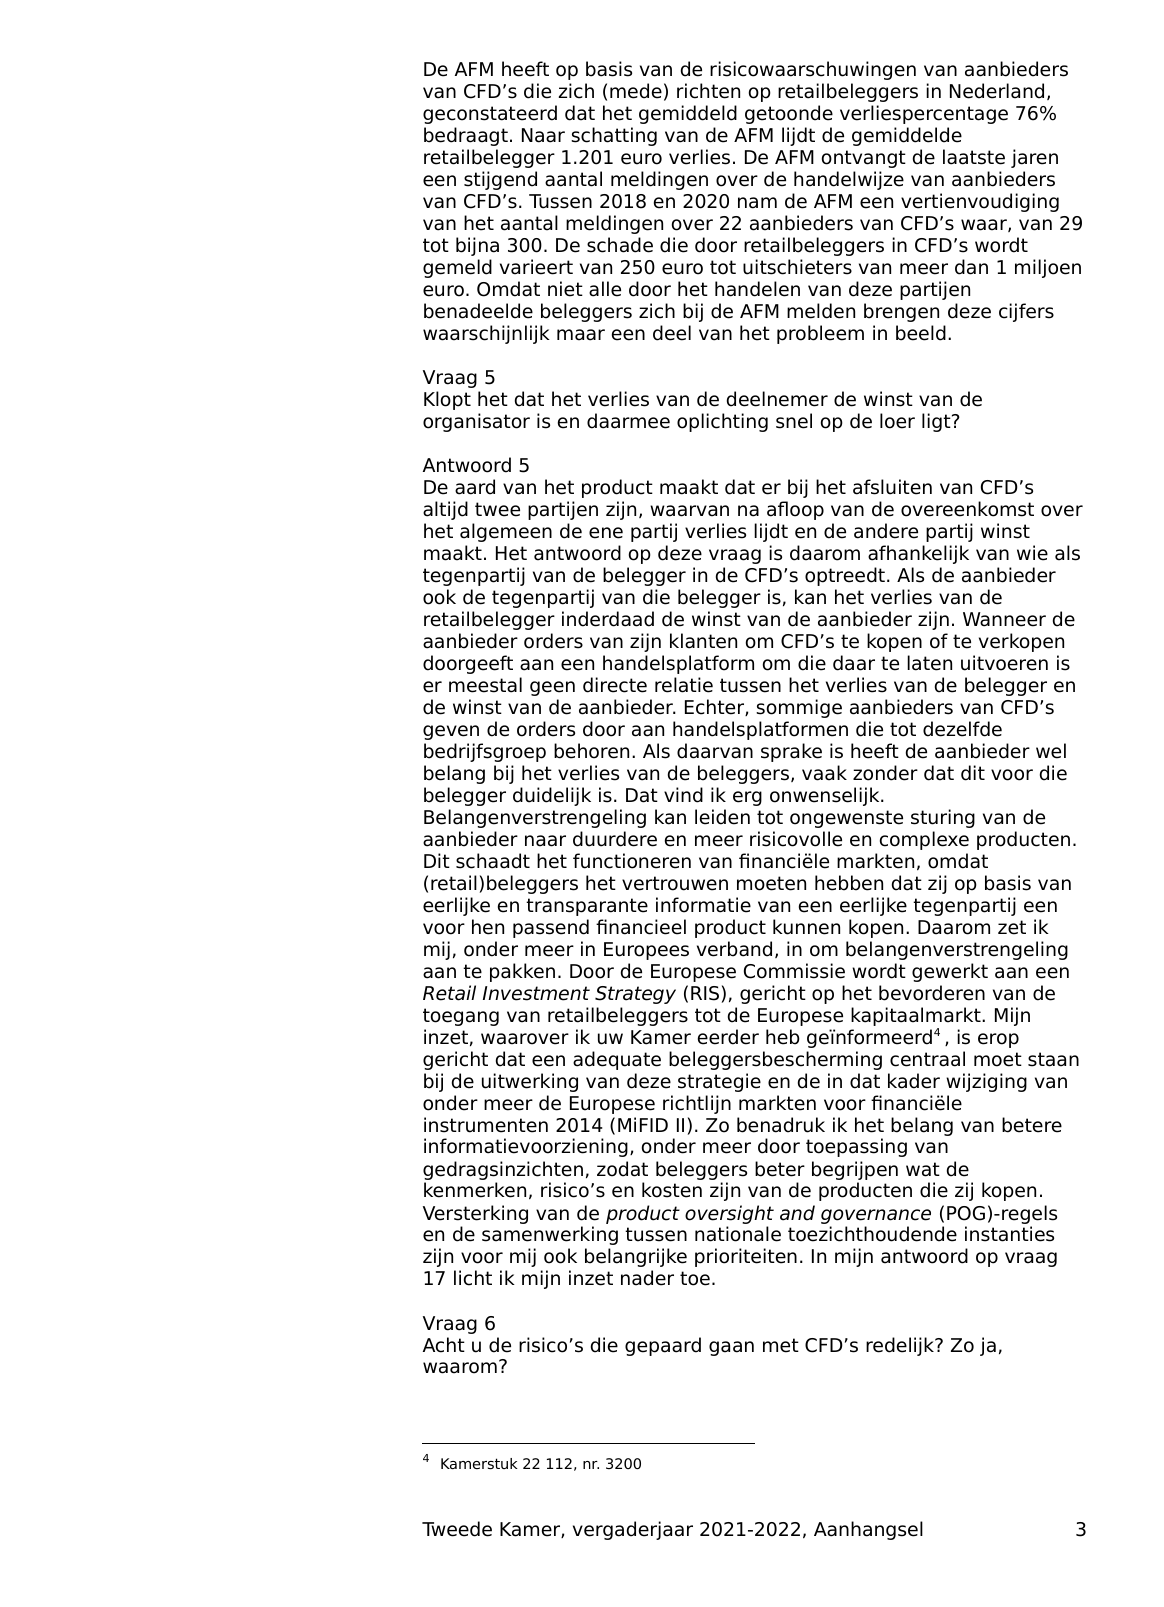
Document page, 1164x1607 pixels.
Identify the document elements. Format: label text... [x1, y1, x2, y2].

text Belangenverstrengeling kan leiden tot ongewenste sturing van de aanbieder naar duurdere en meer risicovolle en complexe producten. Dit schaadt het functioneren van financiële markten, omdat (retail)beleggers het vertrouwen moeten hebben dat zij op basis van eerlijke en transparante informatie van een eerlijke tegenpartij een voor hen passend financieel product kunnen kopen. Daarom zet ik mij, onder meer in Europees verband, in om belangenverstrengeling aan te pakken. Door de Europese Commissie wordt gewerkt aan een Retail Investment Strategy (RIS), gericht op het bevorderen van de toegang van retailbeleggers tot de Europese kapitaalmarkt. Mijn inzet, waarover ik uw Kamer eerder heb geïnformeerd, is erop gericht dat een adequate beleggersbescherming centraal moet staan bij de uitwerking van deze strategie en de in dat kader wijziging van onder meer de Europese richtlijn markten voor financiële instrumenten 2014 (MiFID II). Zo benadruk ik het belang van betere informatievoorziening, onder meer door toepassing van gedragsinzichten, zodat beleggers beter begrijpen wat de kenmerken, risico’s en kosten zijn van de producten die zij kopen. Versterking van de product oversight and governance (POG)-regels en de samenwerking tussen nationale toezichthoudende instanties zijn voor mij ook belangrijke prioriteiten. In mijn antwoord op vraag 17 licht ik mijn inzet nader toe. [422, 807, 1087, 1290]
text Kamerstuk 22 112, nr. 3200 [422, 1452, 1087, 1474]
text Vraag 6 [422, 1312, 1087, 1334]
text De AFM heeft op basis van de risicowaarschuwingen van aanbieders van CFD’s die zich (mede) richten op retailbeleggers in Nederland, geconstateerd dat het gemiddeld getoonde verliespercentage 76% bedraagt. Naar schatting van de AFM lijdt de gemiddelde retailbelegger 1.201 euro verlies. De AFM ontvangt de laatste jaren een stijgend aantal meldingen over de handelwijze van aanbieders van CFD’s. Tussen 2018 en 2020 nam de AFM een vertienvoudiging van het aantal meldingen over 22 aanbieders van CFD’s waar, van 29 tot bijna 300. De schade die door retailbeleggers in CFD’s wordt gemeld varieert van 250 euro tot uitschieters van meer dan 1 miljoen euro. Omdat niet alle door het handelen van deze partijen benadeelde beleggers zich bij de AFM melden brengen deze cijfers waarschijnlijk maar een deel van het probleem in beeld. [422, 59, 1087, 345]
text De aard van het product maakt dat er bij het afsluiten van CFD’s altijd twee partijen zijn, waarvan na afloop van de overeenkomst over het algemeen de ene partij verlies lijdt en de andere partij winst maakt. Het antwoord op deze vraag is daarom afhankelijk van wie als tegenpartij van de belegger in de CFD’s optreedt. Als de aanbieder ook de tegenpartij van die belegger is, kan het verlies van de retailbelegger inderdaad de winst van de aanbieder zijn. Wanneer de aanbieder orders van zijn klanten om CFD’s te kopen of te verkopen doorgeeft aan een handelsplatform om die daar te laten uitvoeren is er meestal geen directe relatie tussen het verlies van de belegger en de winst van de aanbieder. Echter, sommige aanbieders van CFD’s geven de orders door aan handelsplatformen die tot dezelfde bedrijfsgroep behoren. Als daarvan sprake is heeft de aanbieder wel belang bij het verlies van de beleggers, vaak zonder dat dit voor die belegger duidelijk is. Dat vind ik erg onwenselijk. [422, 477, 1087, 807]
text Antwoord 5 [422, 455, 1087, 477]
text Vraag 5 [422, 367, 1087, 389]
text Klopt het dat het verlies van de deelnemer de winst van de organisator is en daarmee oplichting snel op de loer ligt? [422, 389, 1087, 433]
text Acht u de risico’s die gepaard gaan met CFD’s redelijk? Zo ja, waarom? [422, 1334, 1087, 1378]
